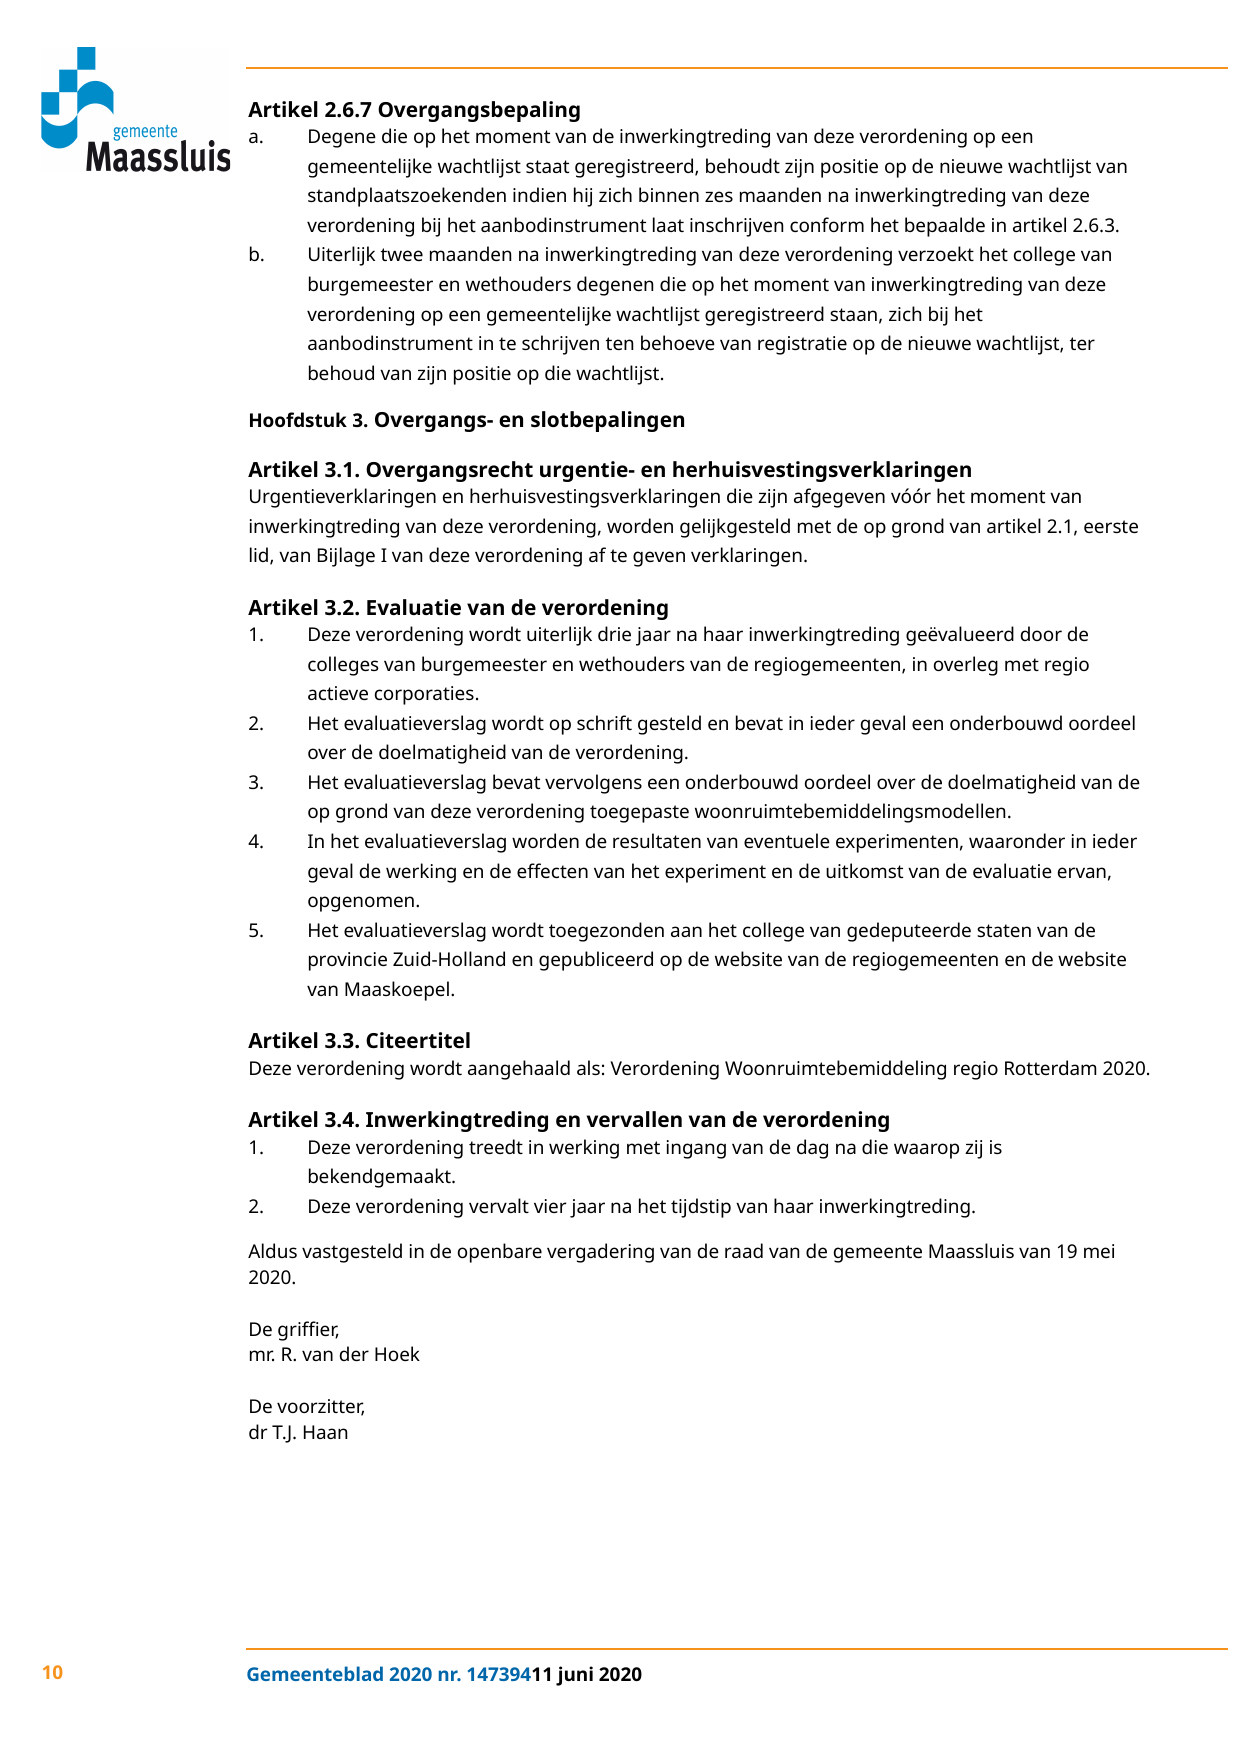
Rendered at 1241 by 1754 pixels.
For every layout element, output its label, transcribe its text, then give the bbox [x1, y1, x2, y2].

text De griffier, [248, 1316, 1152, 1342]
list Het evaluatieverslag bevat vervolgens een onderbouwd oordeel over de doelmatigheid van de op grond van deze verordening toegepaste woonruimtebemiddelingsmodellen. [248, 769, 1152, 824]
text dr T.J. Haan [248, 1419, 1152, 1444]
list Deze verordening treedt in werking met ingang van de dag na die waarop zij is bekendgemaakt. [248, 1134, 1152, 1189]
text Artikel 3.4. Inwerkingtreding en vervallen van de verordening [248, 1106, 1152, 1134]
text Urgentieverklaringen en herhuisvestingsverklaringen die zijn afgegeven vóór het moment van inwerkingtreding van deze verordening, worden gelijkgesteld met de op grond van artikel 2.1, eerste lid, van Bijlage I van deze verordening af te geven verklaringen. [248, 483, 1152, 568]
list Degene die op het moment van de inwerkingtreding van deze verordening op een gemeentelijke wachtlijst staat geregistreerd, behoudt zijn positie op de nieuwe wachtlijst van standplaatszoekenden indien hij zich binnen zes maanden na inwerkingtreding van deze verordening bij het aanbodinstrument laat inschrijven conform het bepaalde in artikel 2.6.3. [248, 123, 1152, 238]
text De voorzitter, [248, 1393, 1152, 1419]
list Uiterlijk twee maanden na inwerkingtreding van deze verordening verzoekt het college van burgemeester en wethouders degenen die op het moment van inwerkingtreding van deze verordening op een gemeentelijke wachtlijst geregistreerd staan, zich bij het aanbodinstrument in te schrijven ten behoeve van registratie op de nieuwe wachtlijst, ter behoud van zijn positie op die wachtlijst. [248, 242, 1152, 386]
text Artikel 3.3. Citeertitel [248, 1027, 1152, 1055]
text Artikel 3.2. Evaluatie van de verordening [248, 593, 1152, 621]
list Deze verordening vervalt vier jaar na het tijdstip van haar inwerkingtreding. [248, 1193, 1152, 1219]
list Het evaluatieverslag wordt toegezonden aan het college van gedeputeerde staten van de provincie Zuid-Holland en gepubliceerd op de website van de regiogemeenten en de website van Maaskoepel. [248, 917, 1152, 1002]
picture [41, 47, 231, 172]
list Het evaluatieverslag wordt op schrift gesteld en bevat in ieder geval een onderbouwd oordeel over de doelmatigheid van de verordening. [248, 710, 1152, 765]
text Artikel 2.6.7 Overgangsbepaling [248, 95, 1152, 123]
text Hoofdstuk 3. Overgangs- en slotbepalingen [248, 406, 1152, 434]
list Deze verordening wordt uiterlijk drie jaar na haar inwerkingtreding geëvalueerd door de colleges van burgemeester en wethouders van de regiogemeenten, in overleg met regio actieve corporaties. [248, 621, 1152, 706]
text Aldus vastgesteld in de openbare vergadering van de raad van de gemeente Maassluis van 19 mei 2020. [248, 1239, 1152, 1290]
text Deze verordening wordt aangehaald als: Verordening Woonruimtebemiddeling regio Rotterdam 2020. [248, 1055, 1152, 1081]
picture [41, 47, 77, 92]
text mr. R. van der Hoek [248, 1342, 1152, 1367]
text Artikel 3.1. Overgangsrecht urgentie- en herhuisvestingsverklaringen [248, 455, 1152, 483]
list In het evaluatieverslag worden de resultaten van eventuele experimenten, waaronder in ieder geval de werking en de effecten van het experiment en de uitkomst van de evaluatie ervan, opgenomen. [248, 828, 1152, 913]
